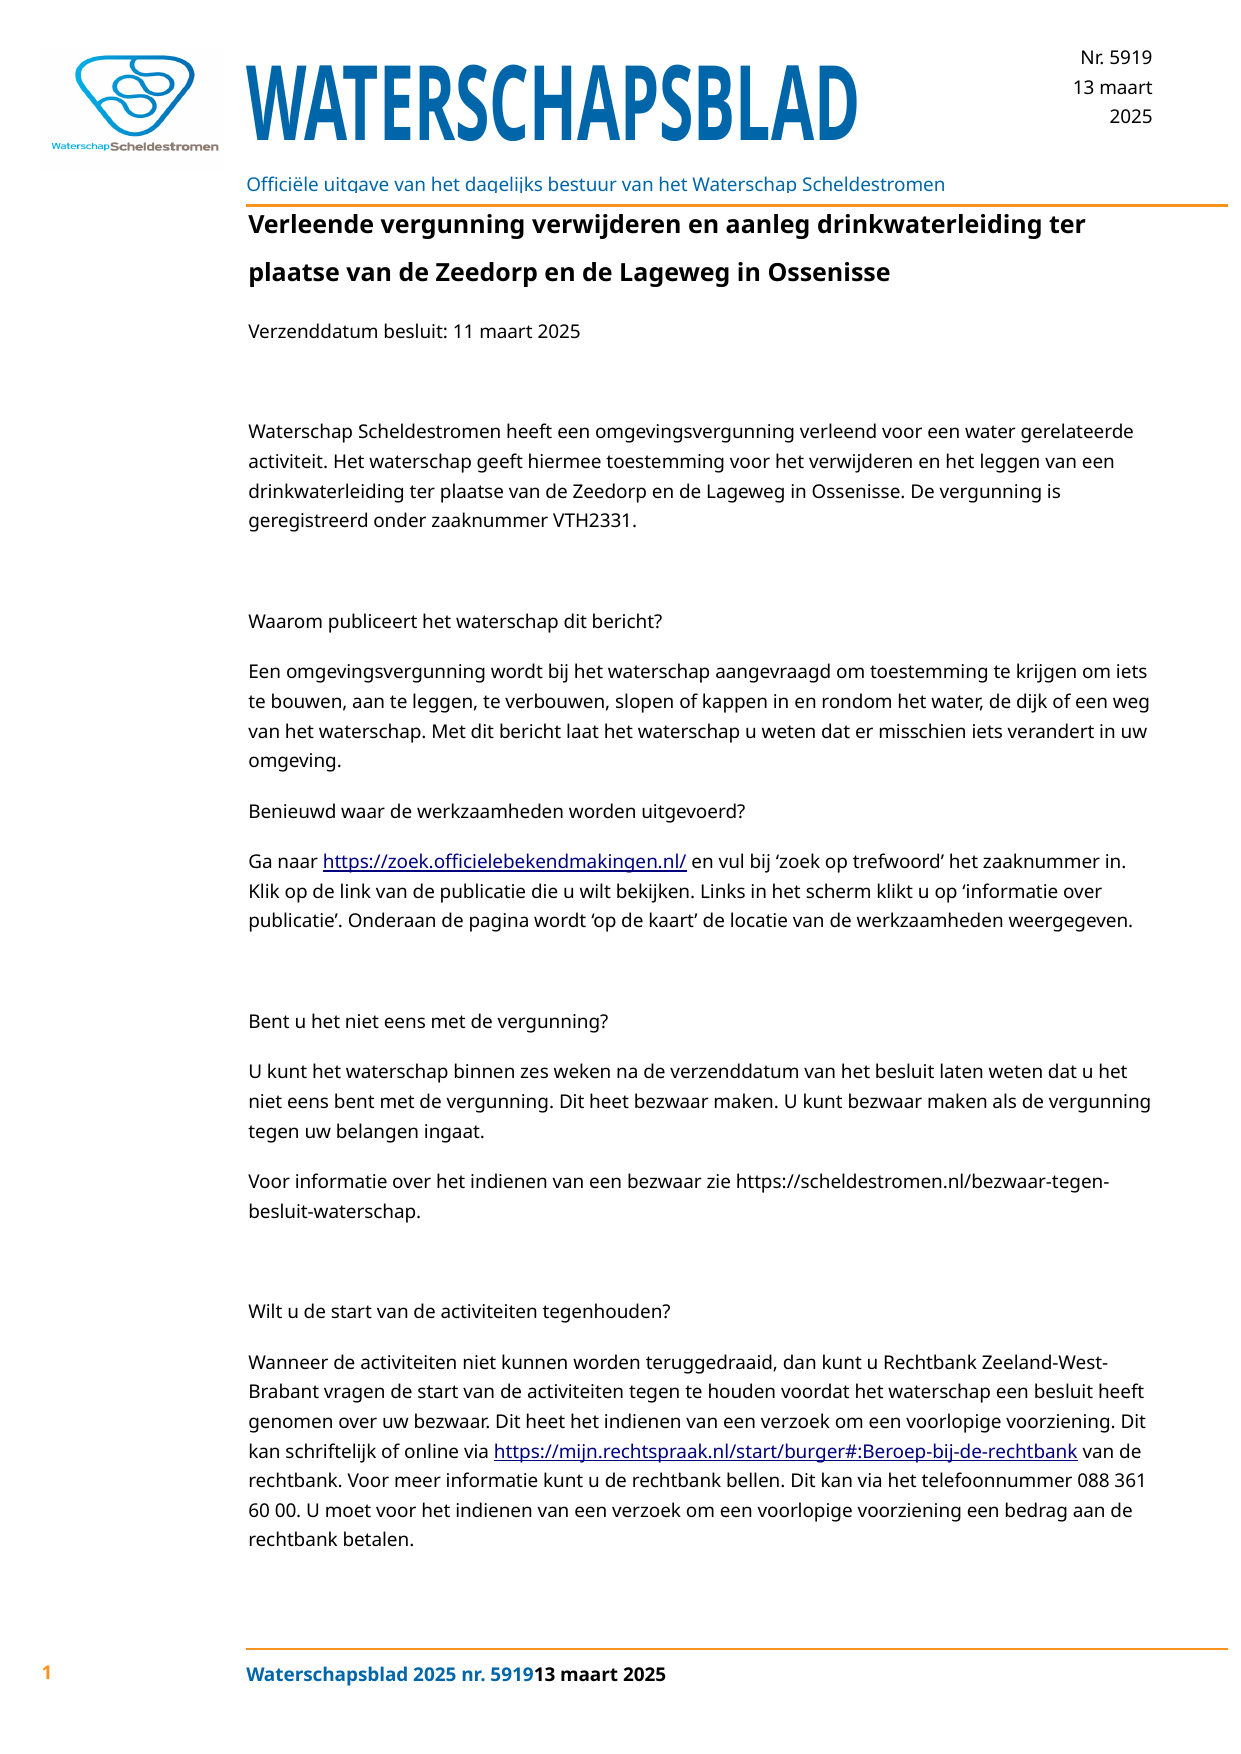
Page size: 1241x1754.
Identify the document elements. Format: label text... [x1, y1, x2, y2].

text Ga naar https://zoek.officielebekendmakingen.nl/ en vul bij ‘zoek op trefwoord’ het zaaknummer in. Klik op de link van de publicatie die u wilt bekijken. Links in het scherm klikt u op ‘informatie over publicatie’. Onderaan de pagina wordt ‘op de kaart’ de locatie van de werkzaamheden weergegeven. [248, 848, 1152, 933]
picture [41, 47, 231, 172]
text Wilt u de start van de activiteiten tegenhouden? [248, 1299, 1152, 1324]
text Verleende vergunning verwijderen en aanleg drinkwaterleiding ter plaatse van de Zeedorp en de Lageweg in Ossenisse [248, 207, 1152, 288]
text Verzenddatum besluit: 11 maart 2025 [248, 318, 1152, 344]
text U kunt het waterschap binnen zes weken na de verzenddatum van het besluit laten weten dat u het niet eens bent met de vergunning. Dit heet bezwaar maken. U kunt bezwaar maken als de vergunning tegen uw belangen ingaat. [248, 1059, 1152, 1144]
text Voor informatie over het indienen van een bezwaar zie https://scheldestromen.nl/bezwaar-tegen-besluit-waterschap. [248, 1168, 1152, 1224]
text Waterschap Scheldestromen heeft een omgevingsvergunning verleend voor een water gerelateerde activiteit. Het waterschap geeft hiermee toestemming voor het verwijderen en het leggen van een drinkwaterleiding ter plaatse van de Zeedorp en de Lageweg in Ossenisse. De vergunning is geregistreerd onder zaaknummer VTH2331. [248, 419, 1152, 533]
text Benieuwd waar de werkzaamheden worden uitgevoerd? [248, 798, 1152, 824]
text Een omgevingsvergunning wordt bij het waterschap aangevraagd om toestemming te krijgen om iets te bouwen, aan te leggen, te verbouwen, slopen of kappen in en rondom het water, de dijk of een weg van het waterschap. Met dit bericht laat het waterschap u weten dat er misschien iets verandert in uw omgeving. [248, 659, 1152, 773]
text Bent u het niet eens met de vergunning? [248, 1008, 1152, 1034]
text Wanneer de activiteiten niet kunnen worden teruggedraaid, dan kunt u Rechtbank Zeeland-West-Brabant vragen de start van de activiteiten tegen te houden voordat het waterschap een besluit heeft genomen over uw bezwaar. Dit heet het indienen van een verzoek om een voorlopige voorziening. Dit kan schriftelijk of online via https://mijn.rechtspraak.nl/start/burger#:Beroep-bij-de-rechtbank van de rechtbank. Voor meer informatie kunt u de rechtbank bellen. Dit kan via het telefoonnummer 088 361 60 00. U moet voor het indienen van een verzoek om een voorlopige voorziening een bedrag aan de rechtbank betalen. [248, 1349, 1152, 1552]
text Waarom publiceert het waterschap dit bericht? [248, 608, 1152, 634]
